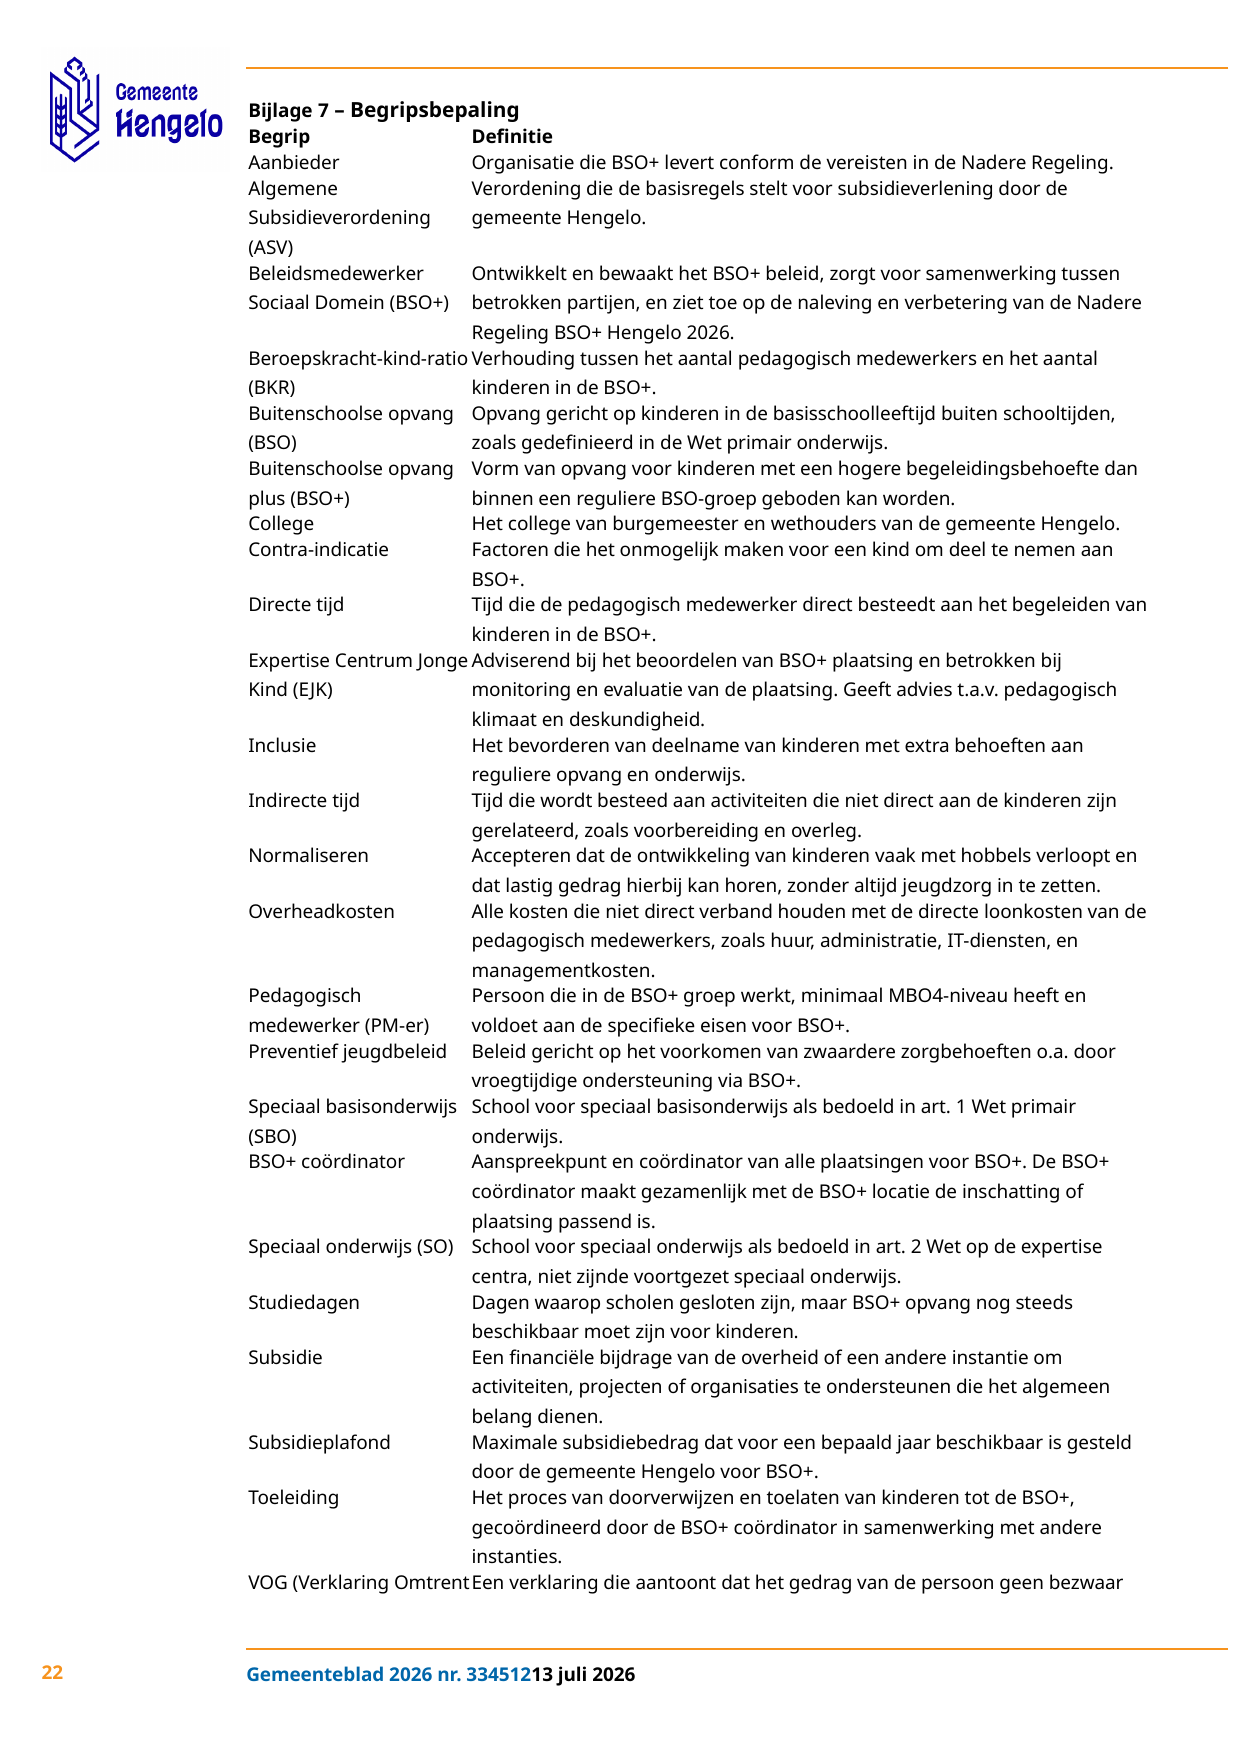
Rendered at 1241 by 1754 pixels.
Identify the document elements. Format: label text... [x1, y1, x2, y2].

table_cell Accepteren dat de ontwikkeling van kinderen vaak met hobbels verloopt en dat lastig gedrag hierbij kan horen, zonder altijd jeugdzorg in te zetten. [471, 843, 1152, 898]
table_cell Speciaal onderwijs (SO) [248, 1234, 471, 1289]
table_cell Tijd die wordt besteed aan activiteiten die niet direct aan de kinderen zijn gerelateerd, zoals voorbereiding en overleg. [471, 787, 1152, 842]
table_cell Preventief jeugdbeleid [248, 1038, 471, 1093]
table_cell Maximale subsidiebedrag dat voor een bepaald jaar beschikbaar is gesteld door de gemeente Hengelo voor BSO+. [471, 1429, 1152, 1484]
table_cell Opvang gericht op kinderen in de basisschoolleeftijd buiten schooltijden, zoals gedefinieerd in de Wet primair onderwijs. [471, 400, 1152, 455]
table_cell Beroepskracht-kind-ratio (BKR) [248, 345, 471, 400]
table_header Definitie [471, 124, 1152, 149]
table_cell Het proces van doorverwijzen en toelaten van kinderen tot de BSO+, gecoördineerd door de BSO+ coördinator in samenwerking met andere instanties. [471, 1484, 1152, 1569]
table_cell Persoon die in de BSO+ groep werkt, minimaal MBO4-niveau heeft en voldoet aan de specifieke eisen voor BSO+. [471, 983, 1152, 1038]
table_cell Overheadkosten [248, 898, 471, 983]
table_cell Algemene Subsidieverordening (ASV) [248, 175, 471, 260]
table_cell Adviserend bij het beoordelen van BSO+ plaatsing en betrokken bij monitoring en evaluatie van de plaatsing. Geeft advies t.a.v. pedagogisch klimaat en deskundigheid. [471, 647, 1152, 732]
table_cell Verordening die de basisregels stelt voor subsidieverlening door de gemeente Hengelo. [471, 175, 1152, 260]
table_header Begrip [248, 124, 471, 149]
table_cell School voor speciaal onderwijs als bedoeld in art. 2 Wet op de expertise centra, niet zijnde voortgezet speciaal onderwijs. [471, 1234, 1152, 1289]
picture [41, 47, 231, 172]
table_cell Verhouding tussen het aantal pedagogisch medewerkers en het aantal kinderen in de BSO+. [471, 345, 1152, 400]
table_cell Aanbieder [248, 149, 471, 175]
table_cell College [248, 511, 471, 536]
table_cell Factoren die het onmogelijk maken voor een kind om deel te nemen aan BSO+. [471, 536, 1152, 592]
table_cell Alle kosten die niet direct verband houden met de directe loonkosten van de pedagogisch medewerkers, zoals huur, administratie, IT-diensten, en managementkosten. [471, 898, 1152, 983]
table_cell Beleid gericht op het voorkomen van zwaardere zorgbehoeften o.a. door vroegtijdige ondersteuning via BSO+. [471, 1038, 1152, 1093]
table_cell Aanspreekpunt en coördinator van alle plaatsingen voor BSO+. De BSO+ coördinator maakt gezamenlijk met de BSO+ locatie de inschatting of plaatsing passend is. [471, 1149, 1152, 1233]
text Bijlage 7 – Begripsbepaling [248, 95, 1152, 123]
table_cell Ontwikkelt en bewaakt het BSO+ beleid, zorgt voor samenwerking tussen betrokken partijen, en ziet toe op de naleving en verbetering van de Nadere Regeling BSO+ Hengelo 2026. [471, 260, 1152, 345]
table_cell Contra-indicatie [248, 536, 471, 592]
table_cell Inclusie [248, 732, 471, 787]
table_cell Dagen waarop scholen gesloten zijn, maar BSO+ opvang nog steeds beschikbaar moet zijn voor kinderen. [471, 1289, 1152, 1344]
table_cell Studiedagen [248, 1289, 471, 1344]
table_cell Subsidieplafond [248, 1429, 471, 1484]
table_cell Indirecte tijd [248, 787, 471, 842]
table_cell Het college van burgemeester en wethouders van de gemeente Hengelo. [471, 511, 1152, 536]
table_cell Speciaal basisonderwijs (SBO) [248, 1093, 471, 1149]
table_cell Buitenschoolse opvang (BSO) [248, 400, 471, 455]
table_cell VOG (Verklaring Omtrent [248, 1569, 471, 1595]
table_cell Vorm van opvang voor kinderen met een hogere begeleidingsbehoefte dan binnen een reguliere BSO-groep geboden kan worden. [471, 455, 1152, 511]
table_cell Het bevorderen van deelname van kinderen met extra behoeften aan reguliere opvang en onderwijs. [471, 732, 1152, 787]
table_cell Expertise Centrum Jonge Kind (EJK) [248, 647, 471, 732]
table_cell Toeleiding [248, 1484, 471, 1569]
table_cell Een financiële bijdrage van de overheid of een andere instantie om activiteiten, projecten of organisaties te ondersteunen die het algemeen belang dienen. [471, 1344, 1152, 1429]
table_cell Pedagogisch medewerker (PM-er) [248, 983, 471, 1038]
table_cell School voor speciaal basisonderwijs als bedoeld in art. 1 Wet primair onderwijs. [471, 1093, 1152, 1149]
table_cell Een verklaring die aantoont dat het gedrag van de persoon geen bezwaar [471, 1569, 1152, 1595]
table_cell Beleidsmedewerker Sociaal Domein (BSO+) [248, 260, 471, 345]
table_cell BSO+ coördinator [248, 1149, 471, 1233]
table_cell Tijd die de pedagogisch medewerker direct besteedt aan het begeleiden van kinderen in de BSO+. [471, 592, 1152, 647]
table_cell Normaliseren [248, 843, 471, 898]
table_cell Buitenschoolse opvang plus (BSO+) [248, 455, 471, 511]
table_cell Directe tijd [248, 592, 471, 647]
table_cell Subsidie [248, 1344, 471, 1429]
table_cell Organisatie die BSO+ levert conform de vereisten in de Nadere Regeling. [471, 149, 1152, 175]
